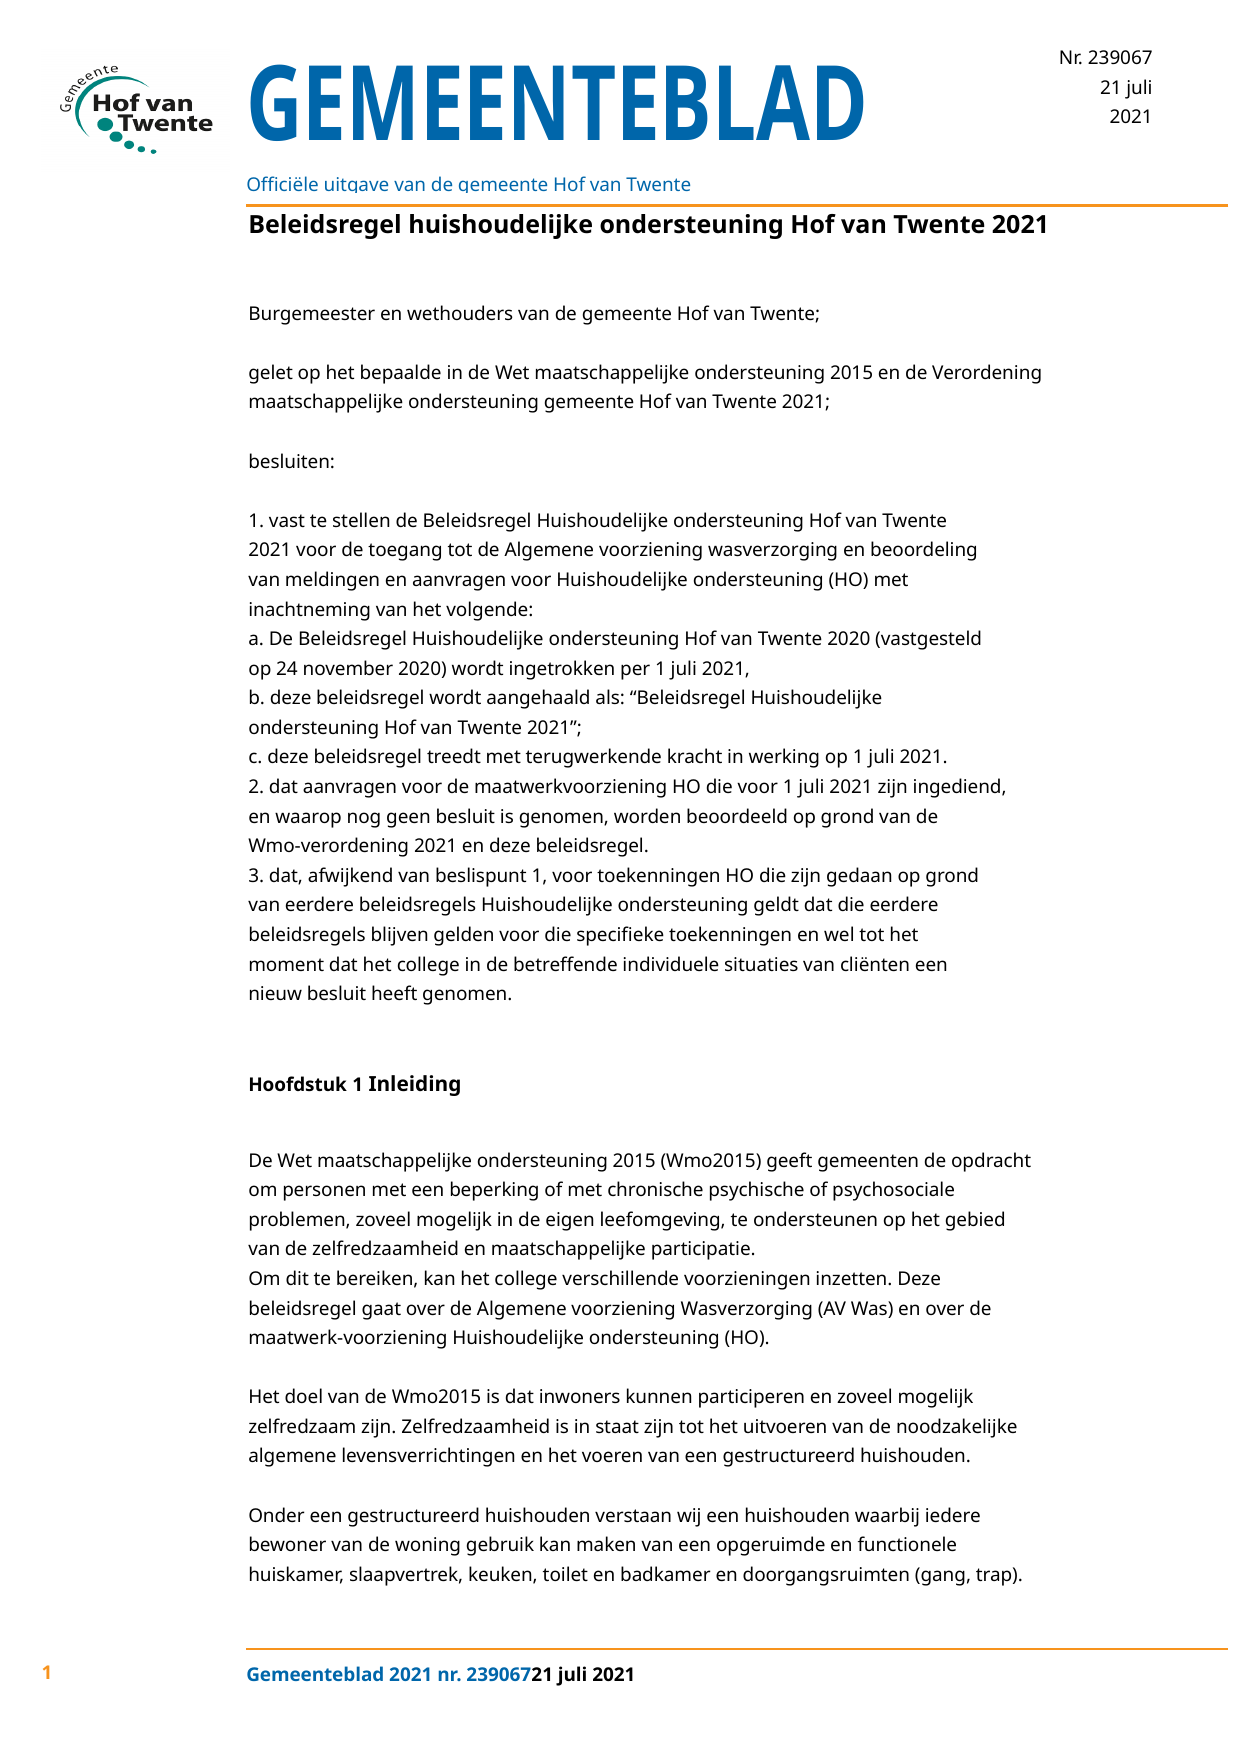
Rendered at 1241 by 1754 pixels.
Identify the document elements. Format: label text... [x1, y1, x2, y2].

text Onder een gestructureerd huishouden verstaan wij een huishouden waarbij iedere [248, 1502, 1152, 1527]
text 3. dat, afwijkend van beslispunt 1, voor toekenningen HO die zijn gedaan op grond [248, 862, 1152, 888]
text De Wet maatschappelijke ondersteuning 2015 (Wmo2015) geeft gemeenten de opdracht [248, 1147, 1152, 1172]
text a. De Beleidsregel Huishoudelijke ondersteuning Hof van Twente 2020 (vastgesteld [248, 625, 1152, 651]
text zelfredzaam zijn. Zelfredzaamheid is in staat zijn tot het uitvoeren van de noodzakelijke [248, 1413, 1152, 1439]
text c. deze beleidsregel treedt met terugwerkende kracht in werking op 1 juli 2021. [248, 744, 1152, 769]
text Burgemeester en wethouders van de gemeente Hof van Twente; [248, 300, 1152, 326]
text maatwerk-voorziening Huishoudelijke ondersteuning (HO). [248, 1324, 1152, 1350]
text en waarop nog geen besluit is genomen, worden beoordeeld op grond van de [248, 803, 1152, 828]
text bewoner van de woning gebruik kan maken van een opgeruimde en functionele [248, 1531, 1152, 1557]
text b. deze beleidsregel wordt aangehaald als: “Beleidsregel Huishoudelijke [248, 684, 1152, 710]
text ondersteuning Hof van Twente 2021”; [248, 714, 1152, 740]
picture [41, 47, 231, 172]
text Beleidsregel huishoudelijke ondersteuning Hof van Twente 2021 [248, 207, 1152, 241]
text om personen met een beperking of met chronische psychische of psychosociale [248, 1176, 1152, 1202]
text besluiten: [248, 448, 1152, 473]
text 2. dat aanvragen voor de maatwerkvoorziening HO die voor 1 juli 2021 zijn ingediend, [248, 773, 1152, 799]
text moment dat het college in de betreffende individuele situaties van cliënten een [248, 951, 1152, 976]
text beleidsregels blijven gelden voor die specifieke toekenningen en wel tot het [248, 921, 1152, 947]
text huiskamer, slaapvertrek, keuken, toilet en badkamer en doorgangsruimten (gang, trap). [248, 1561, 1152, 1587]
text nieuw besluit heeft genomen. [248, 980, 1152, 1006]
text 2021 voor de toegang tot de Algemene voorziening wasverzorging en beoordeling [248, 537, 1152, 562]
text Het doel van de Wmo2015 is dat inwoners kunnen participeren en zoveel mogelijk [248, 1383, 1152, 1409]
text problemen, zoveel mogelijk in de eigen leefomgeving, te ondersteunen op het gebied [248, 1206, 1152, 1232]
text op 24 november 2020) wordt ingetrokken per 1 juli 2021, [248, 655, 1152, 681]
text inachtneming van het volgende: [248, 596, 1152, 621]
text algemene levensverrichtingen en het voeren van een gestructureerd huishouden. [248, 1443, 1152, 1468]
text 1. vast te stellen de Beleidsregel Huishoudelijke ondersteuning Hof van Twente [248, 507, 1152, 533]
text gelet op het bepaalde in de Wet maatschappelijke ondersteuning 2015 en de Verordening maatschappelijke ondersteuning gemeente Hof van Twente 2021; [248, 359, 1152, 414]
text Wmo-verordening 2021 en deze beleidsregel. [248, 832, 1152, 858]
text van de zelfredzaamheid en maatschappelijke participatie. [248, 1236, 1152, 1261]
text Hoofdstuk 1 Inleiding [248, 1069, 1152, 1097]
text beleidsregel gaat over de Algemene voorziening Wasverzorging (AV Was) en over de [248, 1295, 1152, 1320]
text van eerdere beleidsregels Huishoudelijke ondersteuning geldt dat die eerdere [248, 892, 1152, 917]
text van meldingen en aanvragen voor Huishoudelijke ondersteuning (HO) met [248, 566, 1152, 592]
text Om dit te bereiken, kan het college verschillende voorzieningen inzetten. Deze [248, 1265, 1152, 1291]
